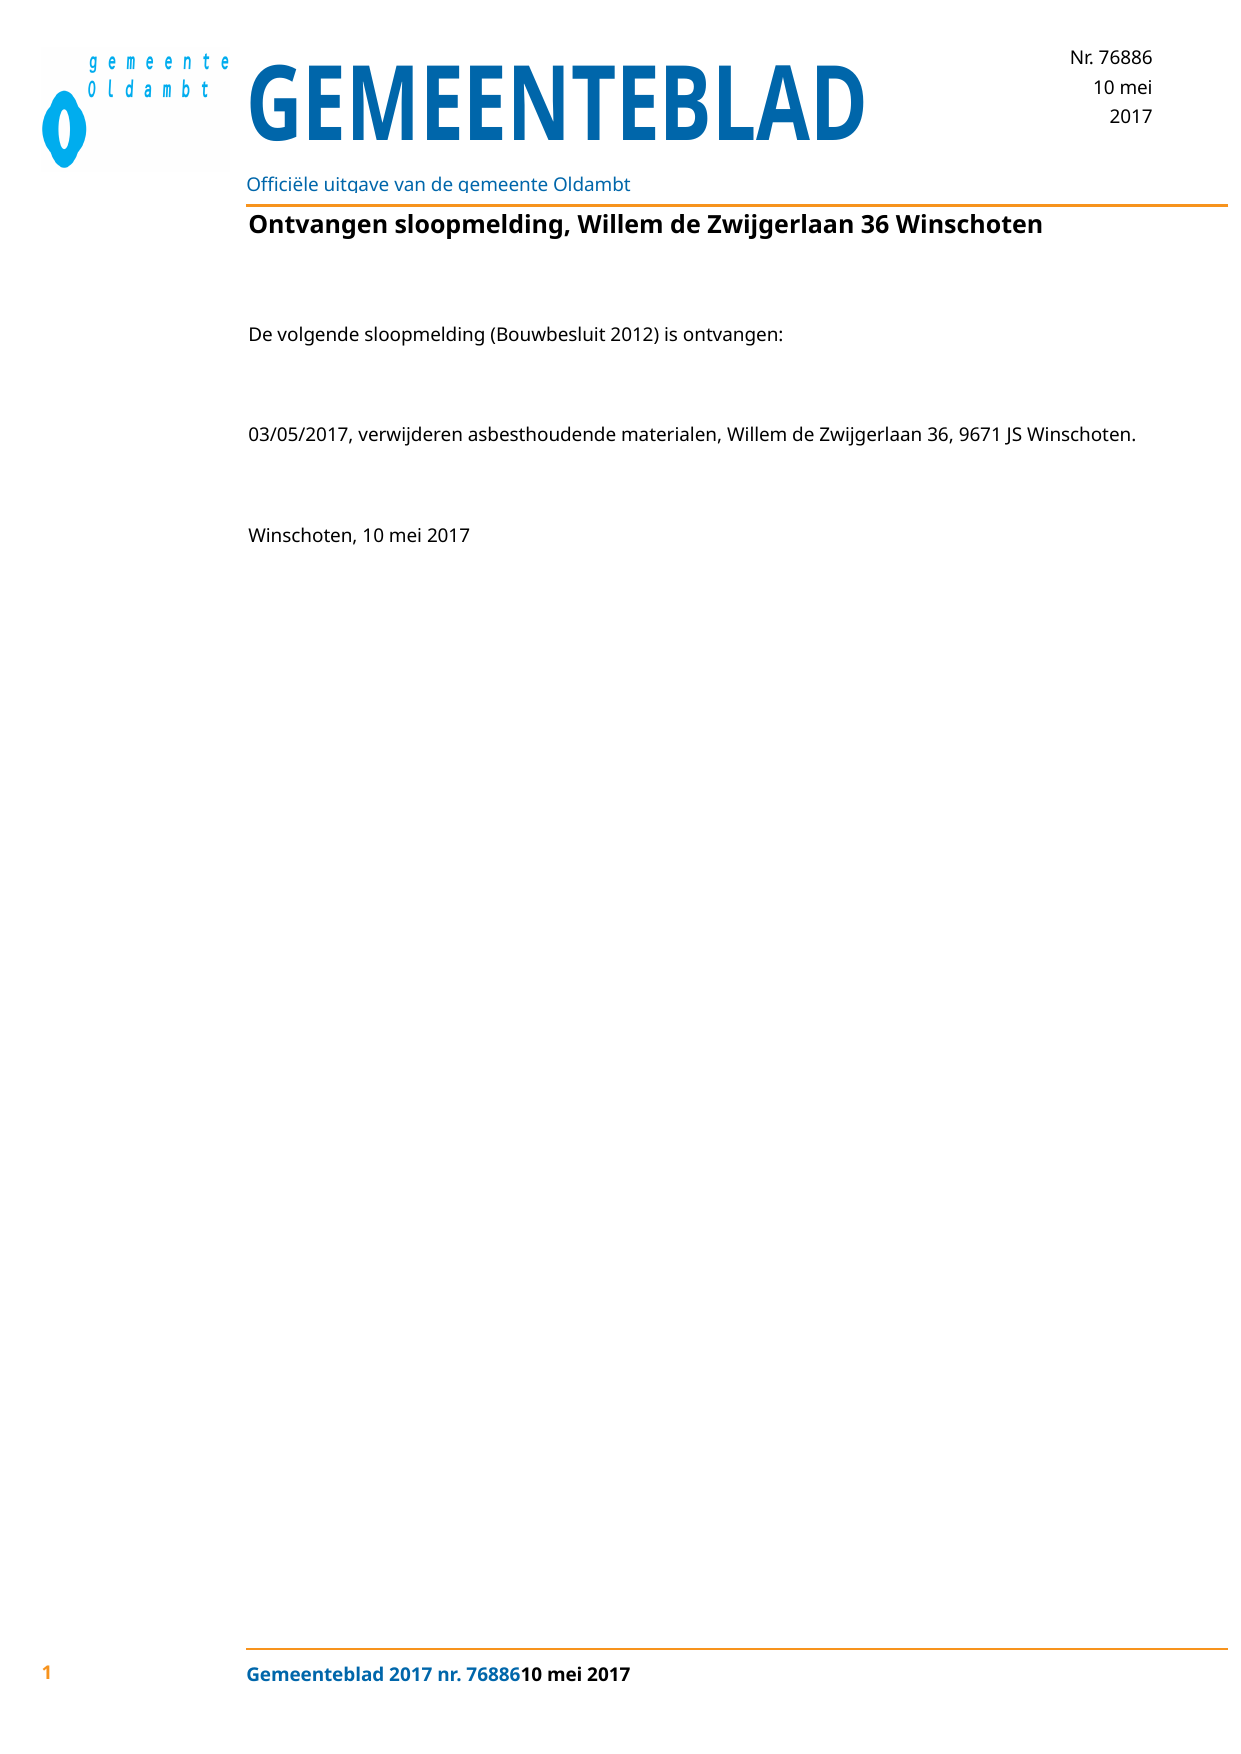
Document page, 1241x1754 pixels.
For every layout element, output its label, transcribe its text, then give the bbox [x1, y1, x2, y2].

text 03/05/2017, verwijderen asbesthoudende materialen, Willem de Zwijgerlaan 36, 9671 JS Winschoten. [248, 422, 1152, 447]
picture [41, 47, 231, 172]
text Ontvangen sloopmelding, Willem de Zwijgerlaan 36 Winschoten [248, 207, 1152, 241]
text De volgende sloopmelding (Bouwbesluit 2012) is ontvangen: [248, 321, 1152, 346]
text Winschoten, 10 mei 2017 [248, 522, 1152, 548]
